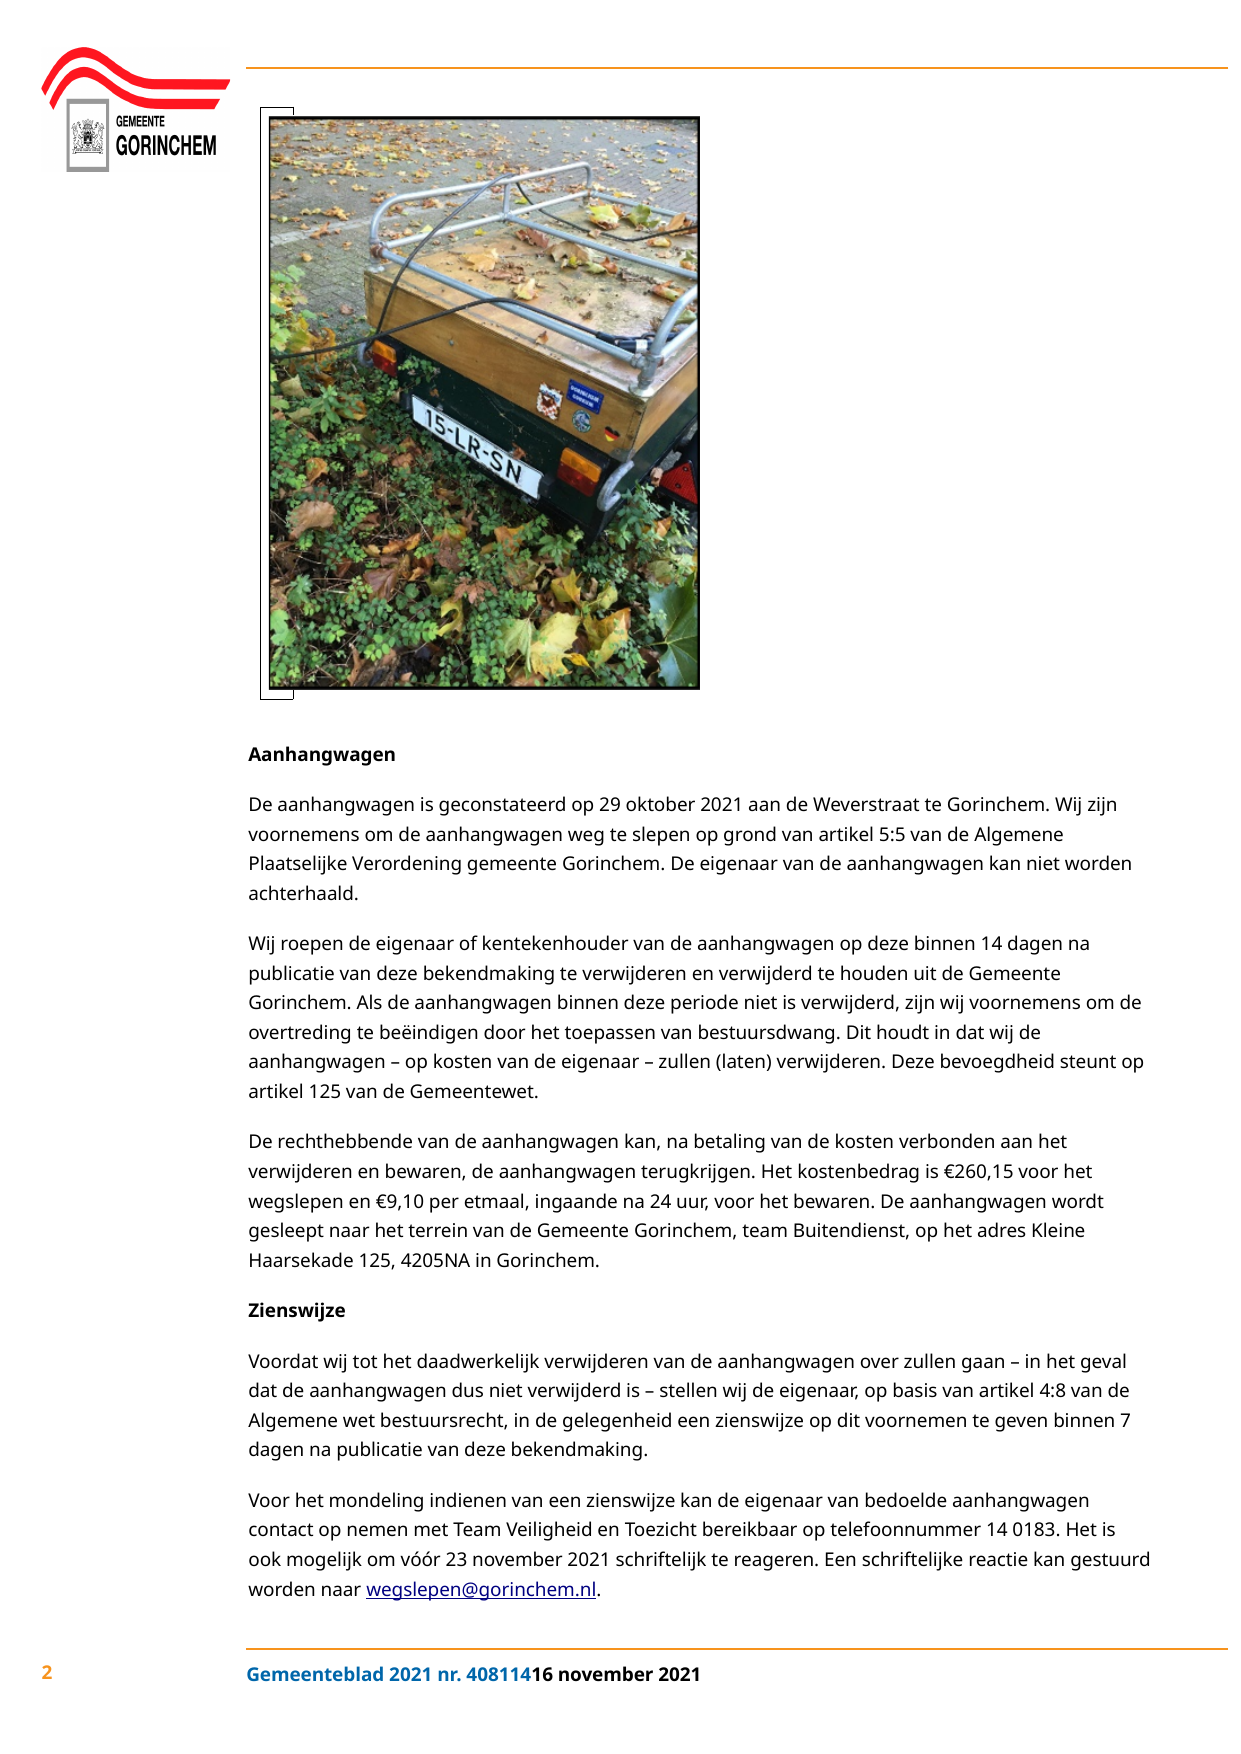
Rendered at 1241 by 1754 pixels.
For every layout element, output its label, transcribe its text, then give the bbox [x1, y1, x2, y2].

text De aanhangwagen is geconstateerd op 29 oktober 2021 aan de Weverstraat te Gorinchem. Wij zijn voornemens om de aanhangwagen weg te slepen op grond van artikel 5:5 van de Algemene Plaatselijke Verordening gemeente Gorinchem. De eigenaar van de aanhangwagen kan niet worden achterhaald. [248, 791, 1152, 906]
text Zienswijze [248, 1297, 1152, 1323]
text Voor het mondeling indienen van een zienswijze kan de eigenaar van bedoelde aanhangwagen contact op nemen met Team Veiligheid en Toezicht bereikbaar op telefoonnummer 14 0183. Het is ook mogelijk om vóór 23 november 2021 schriftelijk te reageren. Een schriftelijke reactie kan gestuurd worden naar wegslepen@gorinchem.nl. [248, 1487, 1152, 1602]
text Aanhangwagen [248, 741, 1152, 767]
text Wij roepen de eigenaar of kentekenhouder van de aanhangwagen op deze binnen 14 dagen na publicatie van deze bekendmaking te verwijderen en verwijderd te houden uit de Gemeente Gorinchem. Als de aanhangwagen binnen deze periode niet is verwijderd, zijn wij voornemens om de overtreding te beëindigen door het toepassen van bestuursdwang. Dit houdt in dat wij de aanhangwagen – op kosten van de eigenaar – zullen (laten) verwijderen. Deze bevoegdheid steunt op artikel 125 van de Gemeentewet. [248, 930, 1152, 1104]
picture [41, 47, 231, 172]
text De rechthebbende van de aanhangwagen kan, na betaling van de kosten verbonden aan het verwijderen en bewaren, de aanhangwagen terugkrijgen. Het kostenbedrag is €260,15 voor het wegslepen en €9,10 per etmaal, ingaande na 24 uur, voor het bewaren. De aanhangwagen wordt gesleept naar het terrein van de Gemeente Gorinchem, team Buitendienst, op het adres Kleine Haarsekade 125, 4205NA in Gorinchem. [248, 1129, 1152, 1273]
text Voordat wij tot het daadwerkelijk verwijderen van de aanhangwagen over zullen gaan – in het geval dat de aanhangwagen dus niet verwijderd is – stellen wij de eigenaar, op basis van artikel 4:8 van de Algemene wet bestuursrecht, in de gelegenheid een zienswijze op dit voornemen te geven binnen 7 dagen na publicatie van deze bekendmaking. [248, 1348, 1152, 1462]
picture [268, 115, 700, 690]
